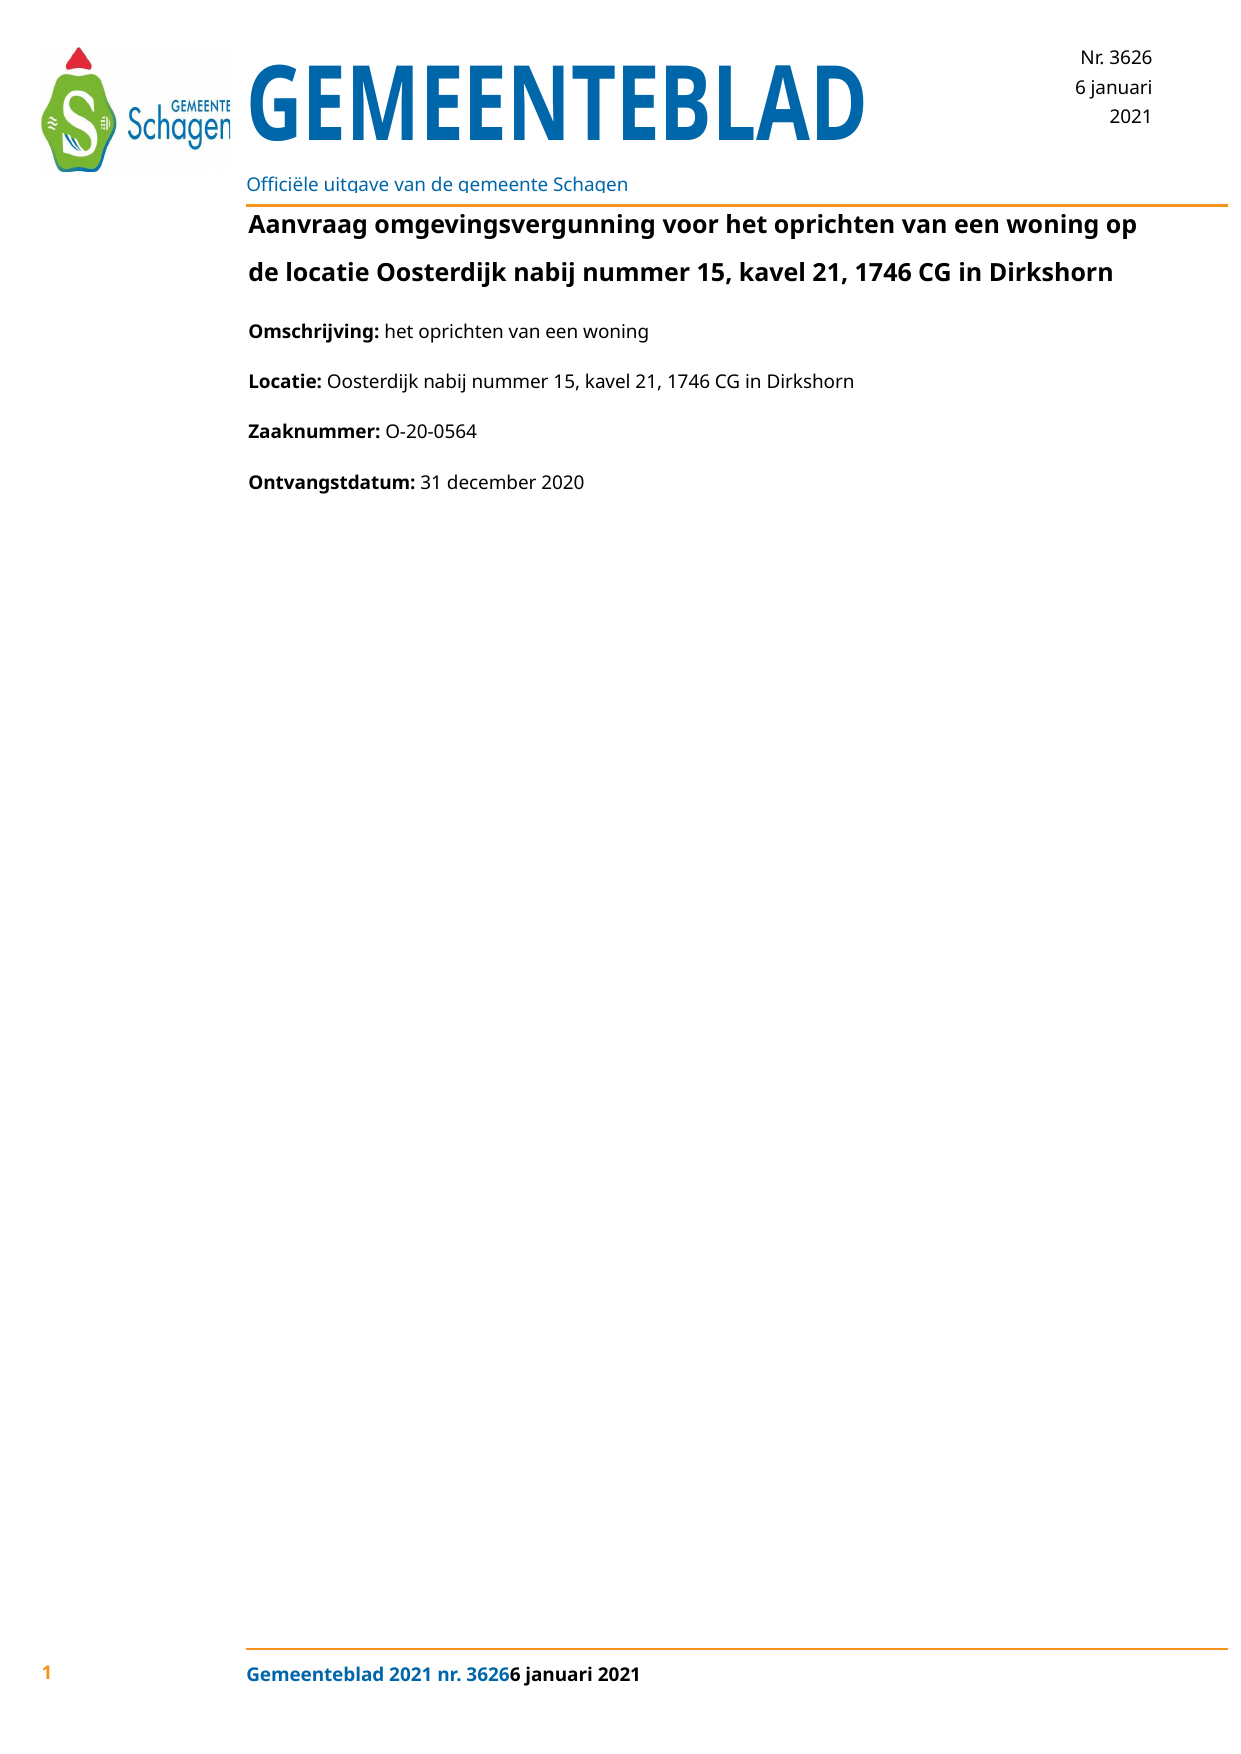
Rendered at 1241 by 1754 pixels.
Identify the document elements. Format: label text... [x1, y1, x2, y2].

text Ontvangstdatum: 31 december 2020 [248, 469, 1152, 495]
text Omschrijving: het oprichten van een woning [248, 318, 1152, 344]
text Locatie: Oosterdijk nabij nummer 15, kavel 21, 1746 CG in Dirkshorn [248, 368, 1152, 394]
text Aanvraag omgevingsvergunning voor het oprichten van een woning op de locatie Oosterdijk nabij nummer 15, kavel 21, 1746 CG in Dirkshorn [248, 207, 1152, 288]
picture [41, 47, 231, 172]
text Zaaknummer: O-20-0564 [248, 419, 1152, 444]
